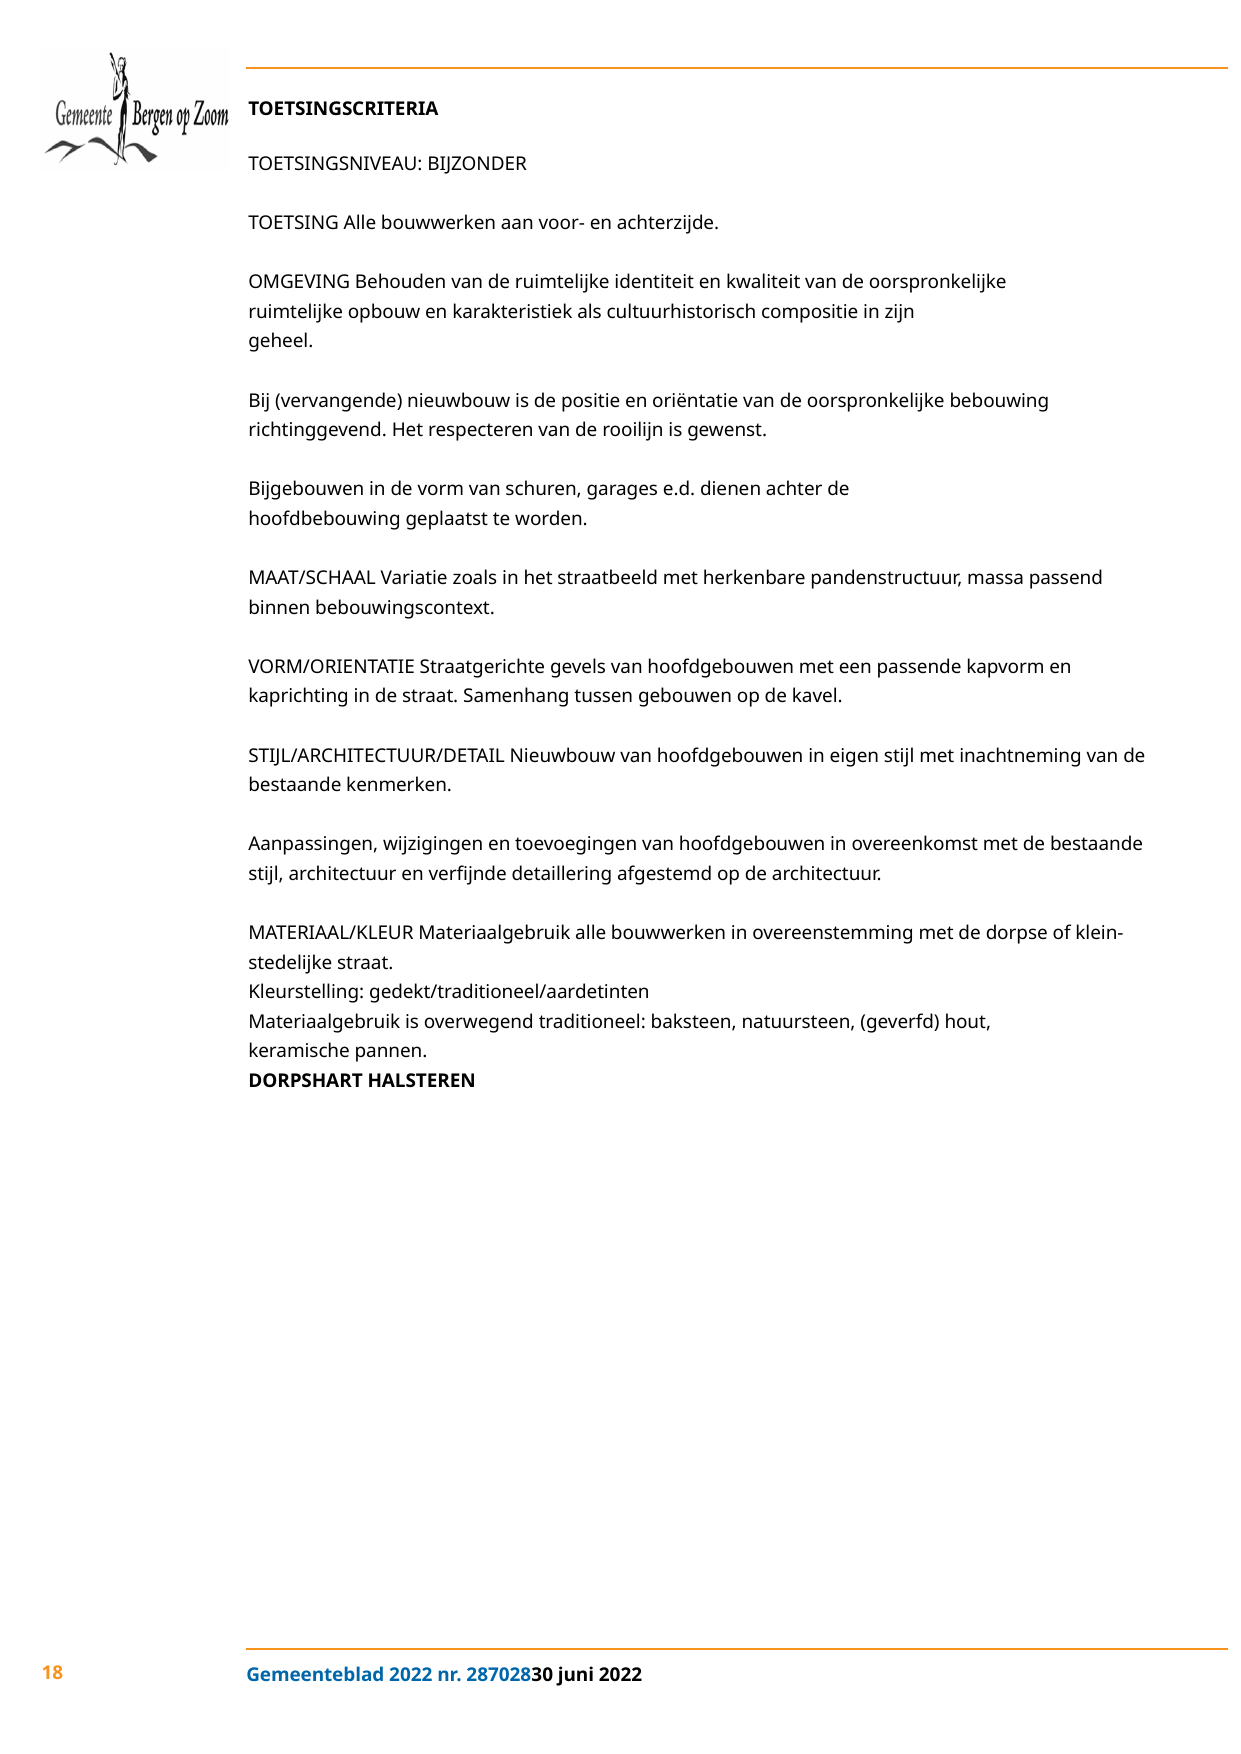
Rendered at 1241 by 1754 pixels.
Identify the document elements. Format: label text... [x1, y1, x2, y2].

text TOETSINGSCRITERIA [248, 95, 1152, 121]
text TOETSING Alle bouwwerken aan voor- en achterzijde. [248, 209, 1152, 235]
text keramische pannen. [248, 1038, 1152, 1063]
picture [41, 47, 231, 172]
text VORM/ORIENTATIE Straatgerichte gevels van hoofdgebouwen met een passende kapvorm en [248, 653, 1152, 679]
text DORPSHART HALSTEREN [248, 1067, 1152, 1093]
text kaprichting in de straat. Samenhang tussen gebouwen op de kavel. [248, 683, 1152, 708]
text MAAT/SCHAAL Variatie zoals in het straatbeeld met herkenbare pandenstructuur, massa passend binnen bebouwingscontext. [248, 564, 1152, 619]
text Kleurstelling: gedekt/traditioneel/aardetinten [248, 978, 1152, 1004]
text Aanpassingen, wijzigingen en toevoegingen van hoofdgebouwen in overeenkomst met de bestaande stijl, architectuur en verfijnde detaillering afgestemd op de architectuur. [248, 831, 1152, 886]
text ruimtelijke opbouw en karakteristiek als cultuurhistorisch compositie in zijn [248, 298, 1152, 324]
text Materiaalgebruik is overwegend traditioneel: baksteen, natuursteen, (geverfd) hout, [248, 1008, 1152, 1034]
text OMGEVING Behouden van de ruimtelijke identiteit en kwaliteit van de oorspronkelijke [248, 268, 1152, 294]
text STIJL/ARCHITECTUUR/DETAIL Nieuwbouw van hoofdgebouwen in eigen stijl met inachtneming van de bestaande kenmerken. [248, 742, 1152, 797]
text MATERIAAL/KLEUR Materiaalgebruik alle bouwwerken in overeenstemming met de dorpse of klein- stedelijke straat. [248, 919, 1152, 974]
text Bijgebouwen in de vorm van schuren, garages e.d. dienen achter de [248, 476, 1152, 501]
text geheel. [248, 328, 1152, 353]
text hoofdbebouwing geplaatst te worden. [248, 505, 1152, 531]
text Bij (vervangende) nieuwbouw is de positie en oriëntatie van de oorspronkelijke bebouwing richtinggevend. Het respecteren van de rooilijn is gewenst. [248, 387, 1152, 442]
text TOETSINGSNIVEAU: BIJZONDER [248, 150, 1152, 176]
